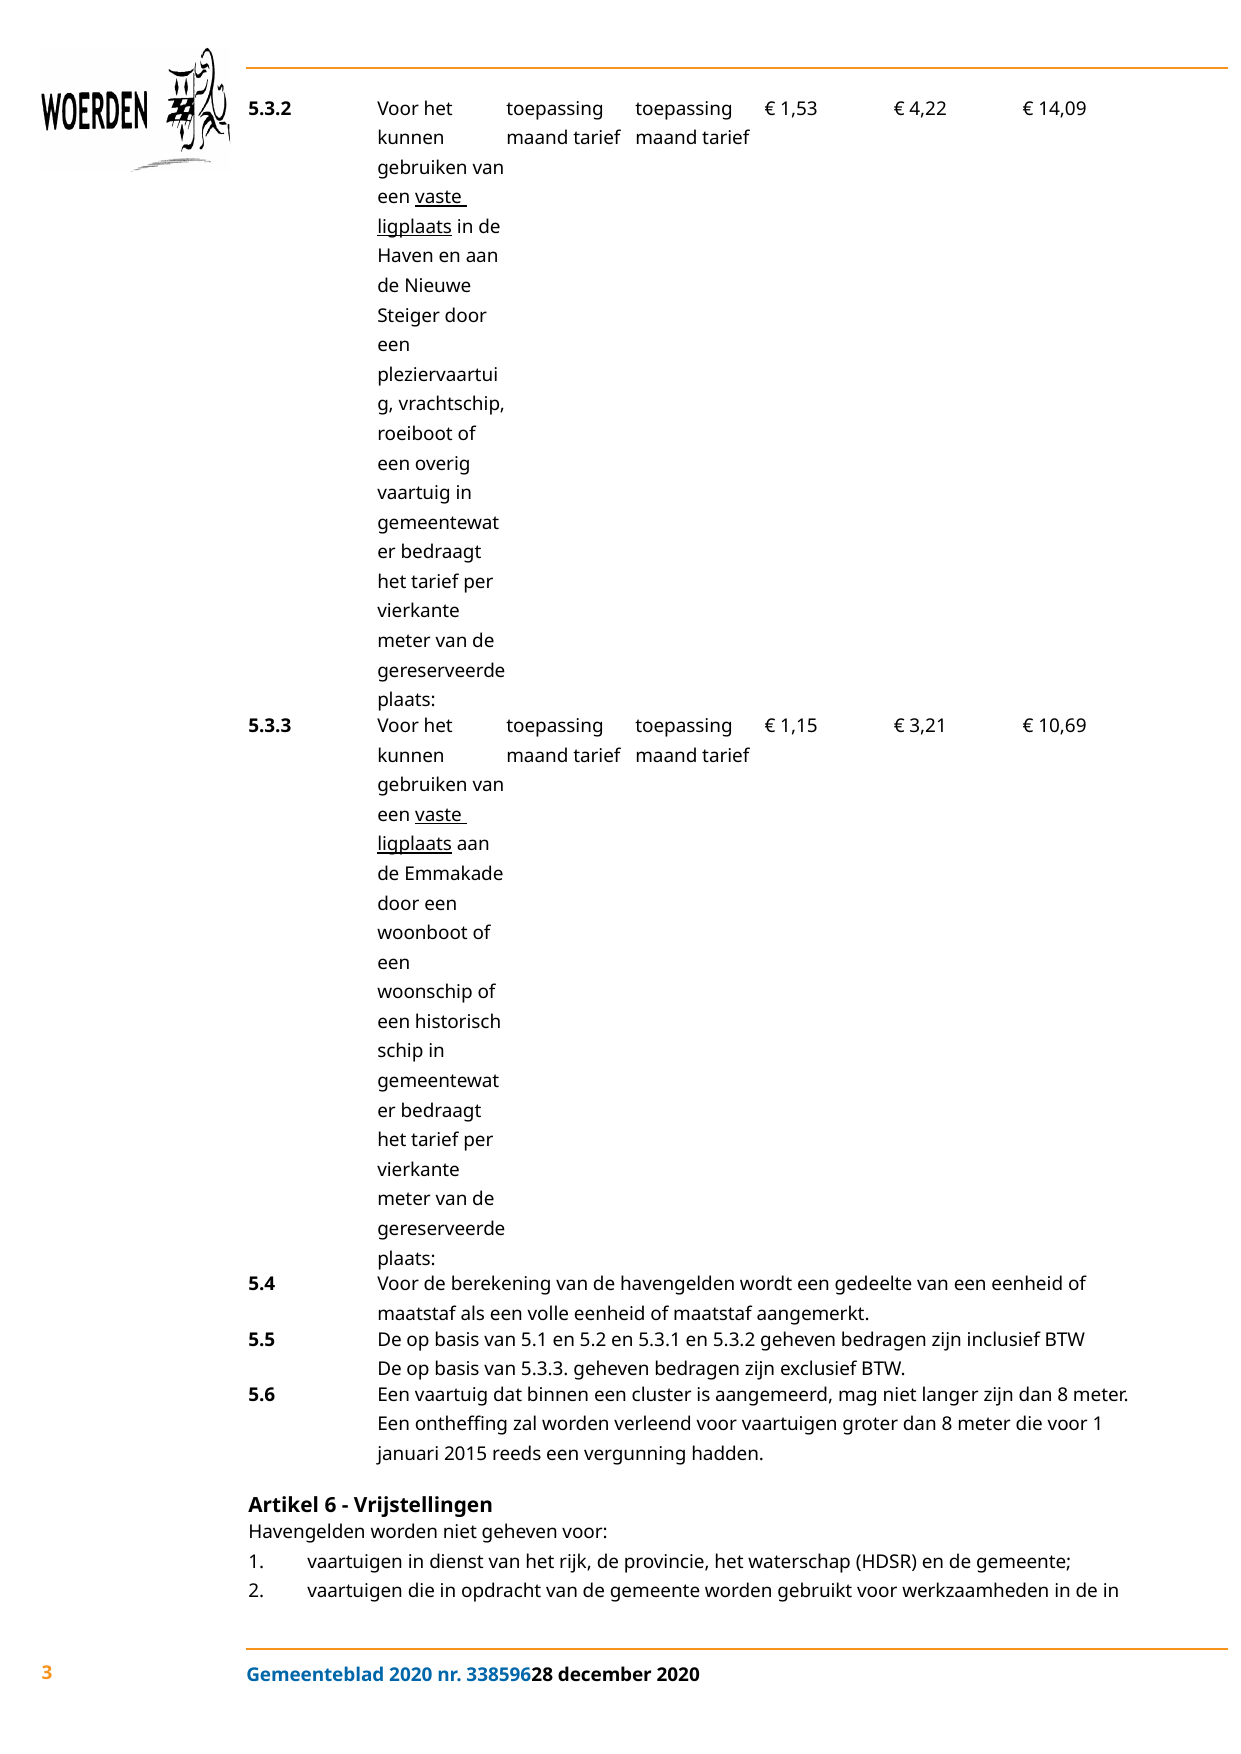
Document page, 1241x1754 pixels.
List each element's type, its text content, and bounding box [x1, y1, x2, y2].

picture [41, 47, 231, 172]
table_cell Voor de berekening van de havengelden wordt een gedeelte van een eenheid of maatstaf als een volle eenheid of maatstaf aangemerkt. [377, 1270, 1152, 1326]
table_cell Een vaartuig dat binnen een cluster is aangemeerd, mag niet langer zijn dan 8 meter. Een ontheffing zal worden verleend voor vaartuigen groter dan 8 meter die voor 1 januari 2015 reeds een vergunning hadden. [377, 1381, 1152, 1466]
table_cell € 3,21 [894, 712, 1022, 1270]
list vaartuigen die in opdracht van de gemeente worden gebruikt voor werkzaamheden in de in [248, 1578, 1152, 1603]
text Havengelden worden niet geheven voor: [248, 1518, 1152, 1544]
table_cell € 4,22 [894, 95, 1022, 712]
table_cell 5.6 [248, 1381, 377, 1466]
table_cell toepassing maand tarief [635, 712, 764, 1270]
table_cell 5.3.3 [248, 712, 377, 1270]
table_cell € 14,09 [1023, 95, 1152, 712]
text Artikel 6 - Vrijstellingen [248, 1490, 1152, 1518]
list vaartuigen in dienst van het rijk, de provincie, het waterschap (HDSR) en de gemeente; [248, 1548, 1152, 1574]
table_cell € 10,69 [1023, 712, 1152, 1270]
table_cell toepassing maand tarief [506, 712, 635, 1270]
table_cell Voor het kunnen gebruiken van een vaste ligplaats aan de Emmakade door een woonboot of een woonschip of een historisch schip in gemeentewater bedraagt het tarief per vierkante meter van de gereserveerde plaats: [377, 712, 506, 1270]
table_cell € 1,53 [764, 95, 893, 712]
table_cell 5.4 [248, 1270, 377, 1326]
table_cell De op basis van 5.1 en 5.2 en 5.3.1 en 5.3.2 geheven bedragen zijn inclusief BTW De op basis van 5.3.3. geheven bedragen zijn exclusief BTW. [377, 1326, 1152, 1381]
table_cell toepassing maand tarief [506, 95, 635, 712]
table_cell toepassing maand tarief [635, 95, 764, 712]
table_cell Voor het kunnen gebruiken van een vaste ligplaats in de Haven en aan de Nieuwe Steiger door een pleziervaartuig, vrachtschip, roeiboot of een overig vaartuig in gemeentewater bedraagt het tarief per vierkante meter van de gereserveerde plaats: [377, 95, 506, 712]
table_cell 5.3.2 [248, 95, 377, 712]
table_cell € 1,15 [764, 712, 893, 1270]
table_cell 5.5 [248, 1326, 377, 1381]
